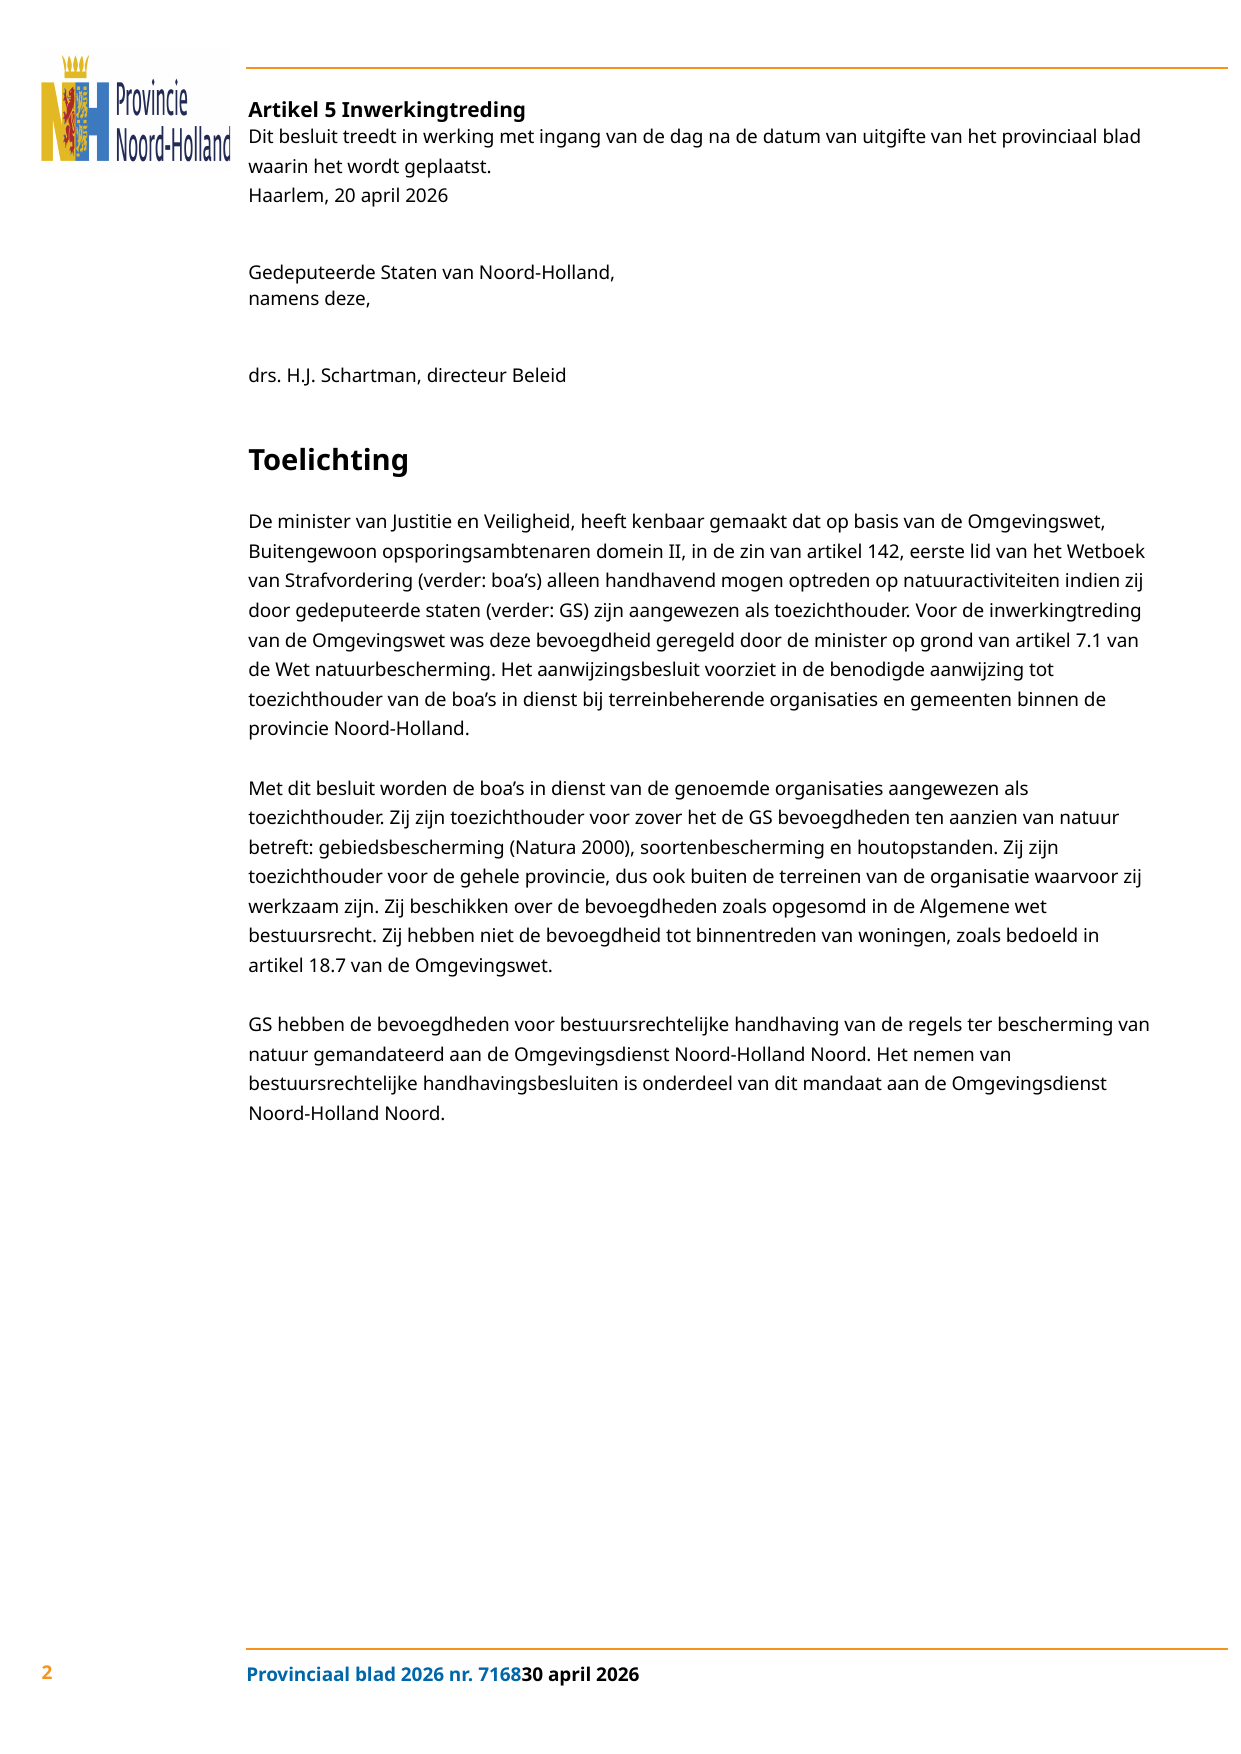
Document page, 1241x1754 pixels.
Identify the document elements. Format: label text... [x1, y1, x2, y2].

text Toelichting [248, 440, 1152, 479]
text drs. H.J. Schartman, directeur Beleid [248, 362, 1152, 388]
picture [41, 47, 231, 172]
text namens deze, [248, 285, 1152, 311]
text GS hebben de bevoegdheden voor bestuursrechtelijke handhaving van de regels ter bescherming van natuur gemandateerd aan de Omgevingsdienst Noord-Holland Noord. Het nemen van bestuursrechtelijke handhavingsbesluiten is onderdeel van dit mandaat aan de Omgevingsdienst Noord-Holland Noord. [248, 1011, 1152, 1126]
text Met dit besluit worden de boa’s in dienst van de genoemde organisaties aangewezen als toezichthouder. Zij zijn toezichthouder voor zover het de GS bevoegdheden ten aanzien van natuur betreft: gebiedsbescherming (Natura 2000), soortenbescherming en houtopstanden. Zij zijn toezichthouder voor de gehele provincie, dus ook buiten de terreinen van de organisatie waarvoor zij werkzaam zijn. Zij beschikken over de bevoegdheden zoals opgesomd in de Algemene wet bestuursrecht. Zij hebben niet de bevoegdheid tot binnentreden van woningen, zoals bedoeld in artikel 18.7 van de Omgevingswet. [248, 775, 1152, 978]
text Haarlem, 20 april 2026 [248, 182, 1152, 208]
text Artikel 5 Inwerkingtreding [248, 95, 1152, 123]
text Gedeputeerde Staten van Noord-Holland, [248, 259, 1152, 285]
text De minister van Justitie en Veiligheid, heeft kenbaar gemaakt dat op basis van de Omgevingswet, Buitengewoon opsporingsambtenaren domein II, in de zin van artikel 142, eerste lid van het Wetboek van Strafvordering (verder: boa’s) alleen handhavend mogen optreden op natuuractiviteiten indien zij door gedeputeerde staten (verder: GS) zijn aangewezen als toezichthouder. Voor de inwerkingtreding van de Omgevingswet was deze bevoegdheid geregeld door de minister op grond van artikel 7.1 van de Wet natuurbescherming. Het aanwijzingsbesluit voorziet in de benodigde aanwijzing tot toezichthouder van de boa’s in dienst bij terreinbeherende organisaties en gemeenten binnen de provincie Noord-Holland. [248, 508, 1152, 741]
text Dit besluit treedt in werking met ingang van de dag na de datum van uitgifte van het provinciaal blad waarin het wordt geplaatst. [248, 123, 1152, 178]
